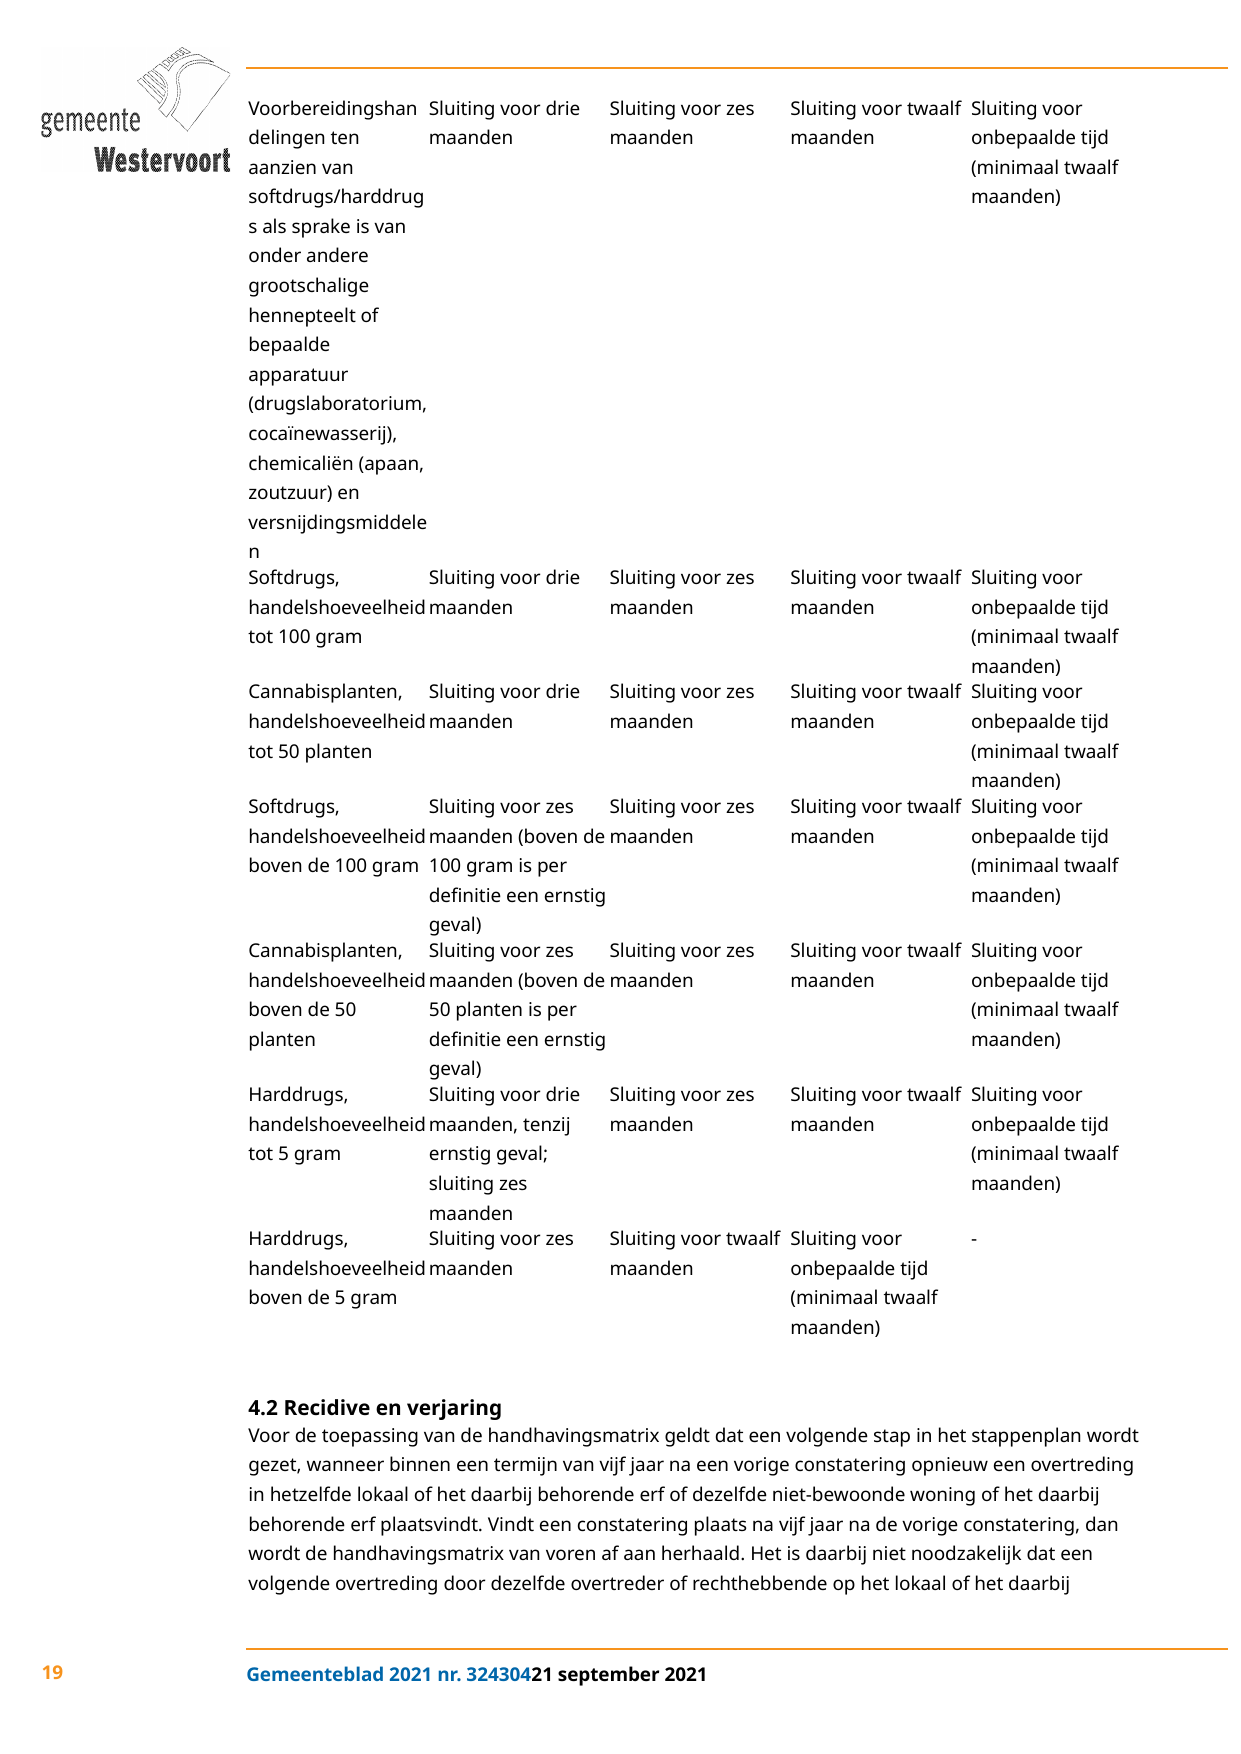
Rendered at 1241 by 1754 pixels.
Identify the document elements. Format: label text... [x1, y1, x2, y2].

table_cell Sluiting voor drie maanden [429, 95, 609, 564]
table_cell Sluiting voor drie maanden [429, 564, 609, 679]
table_cell Softdrugs, handelshoeveelheid tot 100 gram [248, 564, 429, 679]
table_cell Sluiting voor onbepaalde tijd (minimaal twaalf maanden) [971, 679, 1152, 793]
table_cell Sluiting voor onbepaalde tijd (minimaal twaalf maanden) [971, 937, 1152, 1081]
table_cell Sluiting voor zes maanden [609, 937, 790, 1081]
table_cell Sluiting voor twaalf maanden [609, 1225, 790, 1340]
table_cell Sluiting voor twaalf maanden [790, 793, 971, 937]
table_cell Sluiting voor zes maanden [609, 1081, 790, 1225]
table_cell Sluiting voor twaalf maanden [790, 95, 971, 564]
table_cell Sluiting voor drie maanden [429, 679, 609, 793]
table_cell Sluiting voor drie maanden, tenzij ernstig geval; sluiting zes maanden [429, 1081, 609, 1225]
table_cell Softdrugs, handelshoeveelheid boven de 100 gram [248, 793, 429, 937]
table_cell Sluiting voor onbepaalde tijd (minimaal twaalf maanden) [971, 95, 1152, 564]
table_cell Sluiting voor twaalf maanden [790, 1081, 971, 1225]
table_cell - [971, 1225, 1152, 1340]
table_cell Sluiting voor onbepaalde tijd (minimaal twaalf maanden) [971, 1081, 1152, 1225]
table_cell Sluiting voor zes maanden [609, 793, 790, 937]
table_cell Sluiting voor twaalf maanden [790, 564, 971, 679]
table_cell Sluiting voor twaalf maanden [790, 937, 971, 1081]
table_cell Sluiting voor onbepaalde tijd (minimaal twaalf maanden) [790, 1225, 971, 1340]
table_cell Sluiting voor twaalf maanden [790, 679, 971, 793]
picture [41, 47, 231, 172]
table_cell Voorbereidingshandelingen ten aanzien van softdrugs/harddrugs als sprake is van onder andere grootschalige hennepteelt of bepaalde apparatuur (drugslaboratorium, cocaïnewasserij), chemicaliën (apaan, zoutzuur) en versnijdingsmiddelen [248, 95, 429, 564]
table_cell Harddrugs, handelshoeveelheid tot 5 gram [248, 1081, 429, 1225]
table_cell Cannabisplanten, handelshoeveelheid tot 50 planten [248, 679, 429, 793]
table_cell Cannabisplanten, handelshoeveelheid boven de 50 planten [248, 937, 429, 1081]
text 4.2 Recidive en verjaring [248, 1393, 1152, 1422]
table_cell Sluiting voor zes maanden [609, 95, 790, 564]
table_cell Sluiting voor onbepaalde tijd (minimaal twaalf maanden) [971, 564, 1152, 679]
table_cell Harddrugs, handelshoeveelheid boven de 5 gram [248, 1225, 429, 1340]
table_cell Sluiting voor zes maanden (boven de 100 gram is per definitie een ernstig geval) [429, 793, 609, 937]
table_cell Sluiting voor zes maanden [609, 564, 790, 679]
table_cell Sluiting voor zes maanden (boven de 50 planten is per definitie een ernstig geval) [429, 937, 609, 1081]
table_cell Sluiting voor onbepaalde tijd (minimaal twaalf maanden) [971, 793, 1152, 937]
table_cell Sluiting voor zes maanden [429, 1225, 609, 1340]
text Voor de toepassing van de handhavingsmatrix geldt dat een volgende stap in het stappenplan wordt gezet, wanneer binnen een termijn van vijf jaar na een vorige constatering opnieuw een overtreding in hetzelfde lokaal of het daarbij behorende erf of dezelfde niet-bewoonde woning of het daarbij behorende erf plaatsvindt. Vindt een constatering plaats na vijf jaar na de vorige constatering, dan wordt de handhavingsmatrix van voren af aan herhaald. Het is daarbij niet noodzakelijk dat een volgende overtreding door dezelfde overtreder of rechthebbende op het lokaal of het daarbij [248, 1422, 1152, 1596]
table_cell Sluiting voor zes maanden [609, 679, 790, 793]
